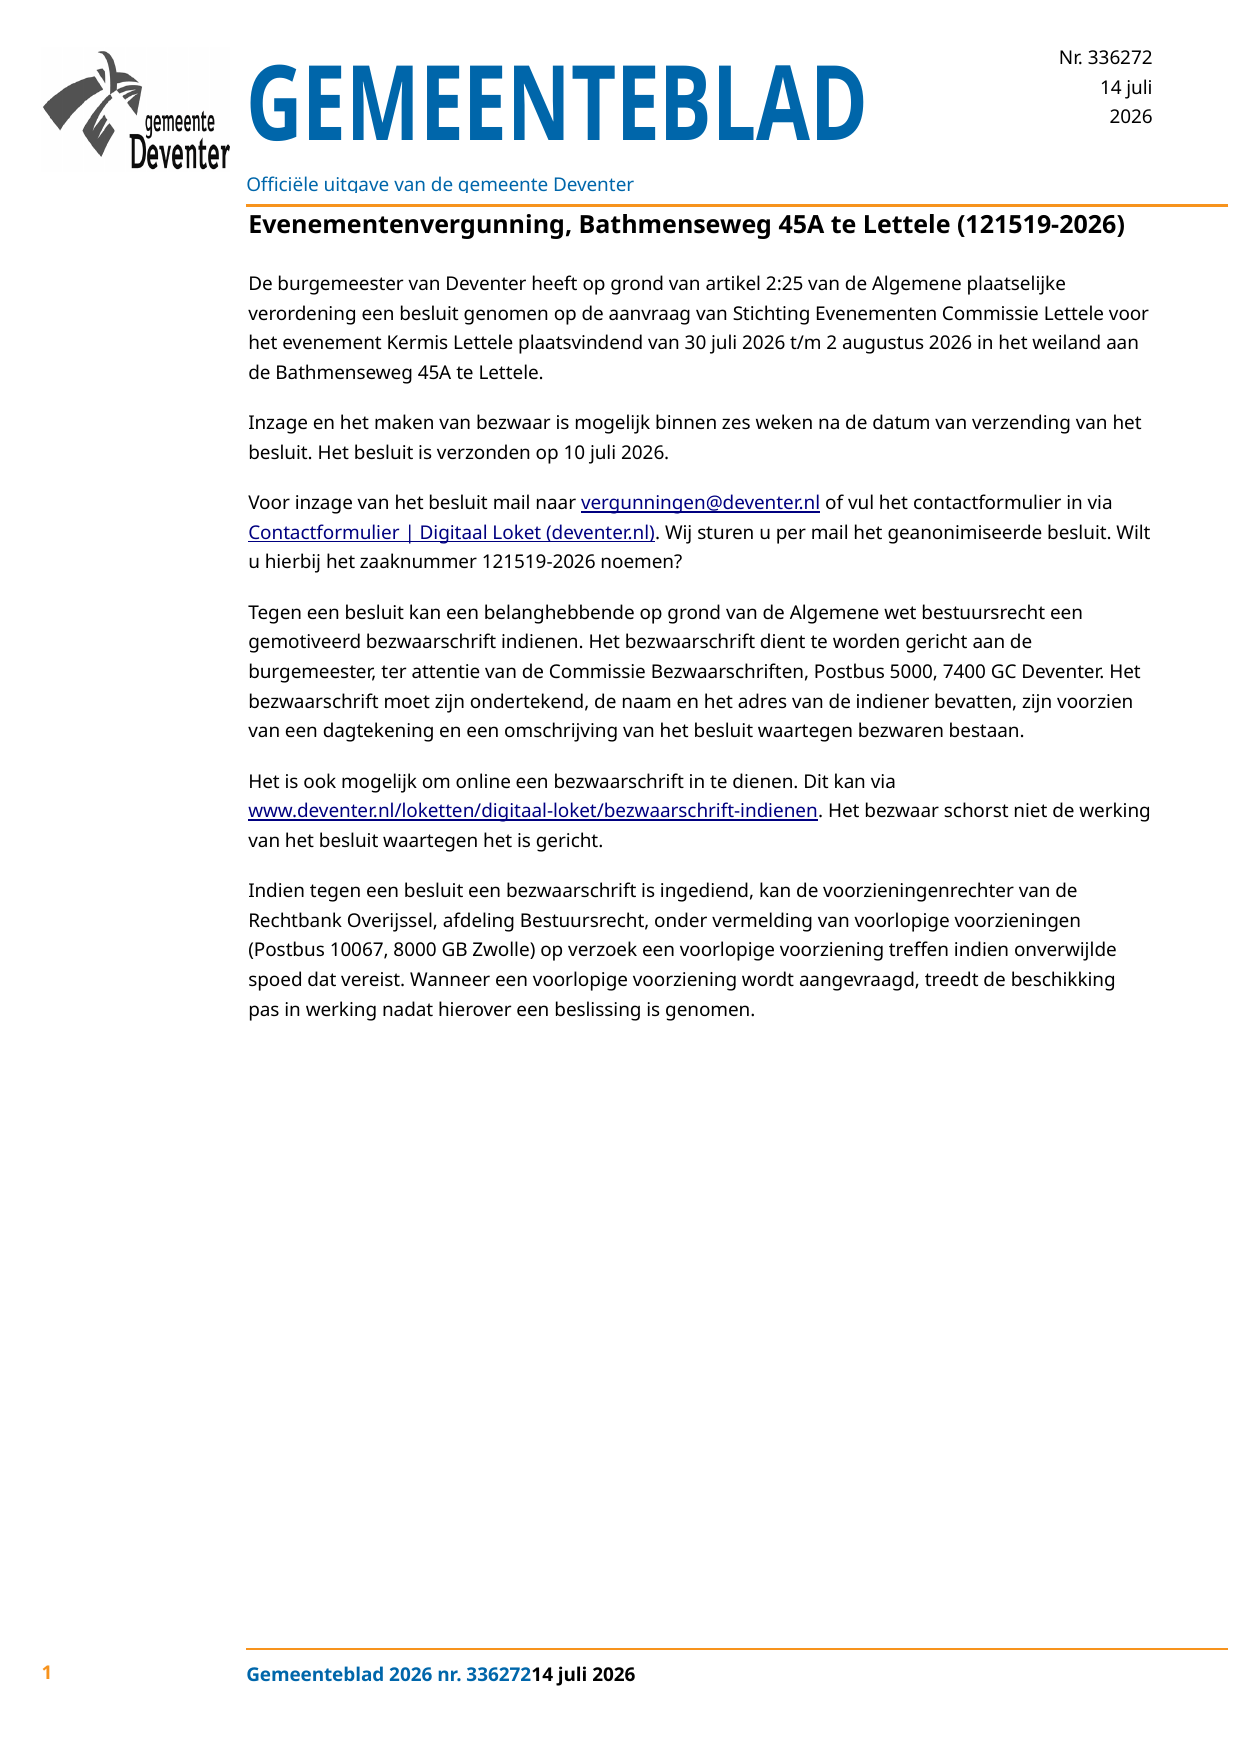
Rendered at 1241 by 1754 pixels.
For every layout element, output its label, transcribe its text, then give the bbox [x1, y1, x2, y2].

text Indien tegen een besluit een bezwaarschrift is ingediend, kan de voorzieningenrechter van de Rechtbank Overijssel, afdeling Bestuursrecht, onder vermelding van voorlopige voorzieningen (Postbus 10067, 8000 GB Zwolle) op verzoek een voorlopige voorziening treffen indien onverwijlde spoed dat vereist. Wanneer een voorlopige voorziening wordt aangevraagd, treedt de beschikking pas in werking nadat hierover een beslissing is genomen. [248, 877, 1152, 1021]
text Inzage en het maken van bezwaar is mogelijk binnen zes weken na de datum van verzending van het besluit. Het besluit is verzonden op 10 juli 2026. [248, 409, 1152, 465]
picture [41, 47, 231, 172]
text Het is ook mogelijk om online een bezwaarschrift in te dienen. Dit kan via www.deventer.nl/loketten/digitaal-loket/bezwaarschrift-indienen. Het bezwaar schorst niet de werking van het besluit waartegen het is gericht. [248, 768, 1152, 853]
text De burgemeester van Deventer heeft op grond van artikel 2:25 van de Algemene plaatselijke verordening een besluit genomen op de aanvraag van Stichting Evenementen Commissie Lettele voor het evenement Kermis Lettele plaatsvindend van 30 juli 2026 t/m 2 augustus 2026 in het weiland aan de Bathmenseweg 45A te Lettele. [248, 270, 1152, 385]
text Tegen een besluit kan een belanghebbende op grond van de Algemene wet bestuursrecht een gemotiveerd bezwaarschrift indienen. Het bezwaarschrift dient te worden gericht aan de burgemeester, ter attentie van de Commissie Bezwaarschriften, Postbus 5000, 7400 GC Deventer. Het bezwaarschrift moet zijn ondertekend, de naam en het adres van de indiener bevatten, zijn voorzien van een dagtekening en een omschrijving van het besluit waartegen bezwaren bestaan. [248, 599, 1152, 743]
text Evenementenvergunning, Bathmenseweg 45A te Lettele (121519-2026) [248, 207, 1152, 241]
text Voor inzage van het besluit mail naar vergunningen@deventer.nl of vul het contactformulier in via Contactformulier | Digitaal Loket (deventer.nl). Wij sturen u per mail het geanonimiseerde besluit. Wilt u hierbij het zaaknummer 121519-2026 noemen? [248, 489, 1152, 574]
